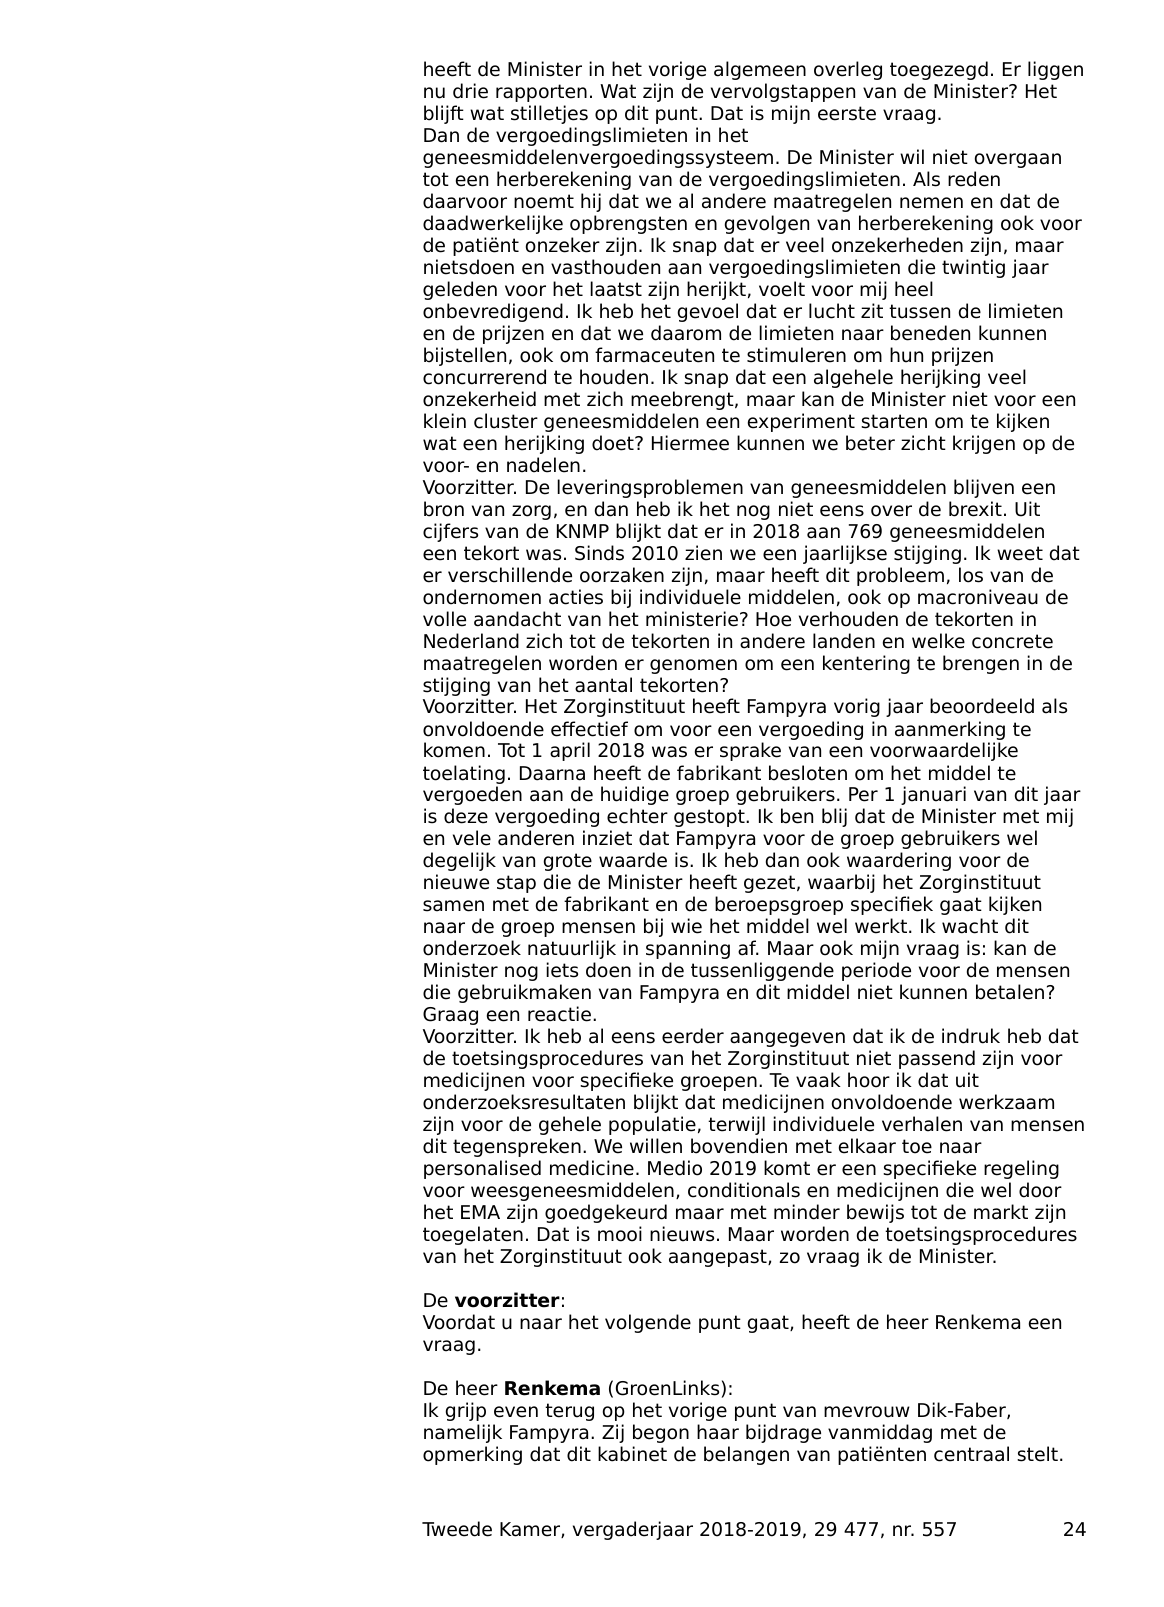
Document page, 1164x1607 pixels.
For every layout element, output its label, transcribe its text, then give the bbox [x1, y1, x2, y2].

text Voorzitter. Het Zorginstituut heeft Fampyra vorig jaar beoordeeld als onvoldoende effectief om voor een vergoeding in aanmerking te komen. Tot 1 april 2018 was er sprake van een voorwaardelijke toelating. Daarna heeft de fabrikant besloten om het middel te vergoeden aan de huidige groep gebruikers. Per 1 januari van dit jaar is deze vergoeding echter gestopt. Ik ben blij dat de Minister met mij en vele anderen inziet dat Fampyra voor de groep gebruikers wel degelijk van grote waarde is. Ik heb dan ook waardering voor de nieuwe stap die de Minister heeft gezet, waarbij het Zorginstituut samen met de fabrikant en de beroepsgroep specifiek gaat kijken naar de groep mensen bij wie het middel wel werkt. Ik wacht dit onderzoek natuurlijk in spanning af. Maar ook mijn vraag is: kan de Minister nog iets doen in de tussenliggende periode voor de mensen die gebruikmaken van Fampyra en dit middel niet kunnen betalen? Graag een reactie. [422, 696, 1087, 1026]
text Dan de vergoedingslimieten in het geneesmiddelenvergoedingssysteem. De Minister wil niet overgaan tot een herberekening van de vergoedingslimieten. Als reden daarvoor noemt hij dat we al andere maatregelen nemen en dat de daadwerkelijke opbrengsten en gevolgen van herberekening ook voor de patiënt onzeker zijn. Ik snap dat er veel onzekerheden zijn, maar nietsdoen en vasthouden aan vergoedingslimieten die twintig jaar geleden voor het laatst zijn herijkt, voelt voor mij heel onbevredigend. Ik heb het gevoel dat er lucht zit tussen de limieten en de prijzen en dat we daarom de limieten naar beneden kunnen bijstellen, ook om farmaceuten te stimuleren om hun prijzen concurrerend te houden. Ik snap dat een algehele herijking veel onzekerheid met zich meebrengt, maar kan de Minister niet voor een klein cluster geneesmiddelen een experiment starten om te kijken wat een herijking doet? Hiermee kunnen we beter zicht krijgen op de voor- en nadelen. [422, 125, 1087, 477]
text De heer Renkema (GroenLinks): [422, 1378, 1087, 1400]
text Voorzitter. De leveringsproblemen van geneesmiddelen blijven een bron van zorg, en dan heb ik het nog niet eens over de brexit. Uit cijfers van de KNMP blijkt dat er in 2018 aan 769 geneesmiddelen een tekort was. Sinds 2010 zien we een jaarlijkse stijging. Ik weet dat er verschillende oorzaken zijn, maar heeft dit probleem, los van de ondernomen acties bij individuele middelen, ook op macroniveau de volle aandacht van het ministerie? Hoe verhouden de tekorten in Nederland zich tot de tekorten in andere landen en welke concrete maatregelen worden er genomen om een kentering te brengen in de stijging van het aantal tekorten? [422, 477, 1087, 696]
text Voordat u naar het volgende punt gaat, heeft de heer Renkema een vraag. [422, 1312, 1087, 1356]
text Voorzitter. Ik heb al eens eerder aangegeven dat ik de indruk heb dat de toetsingsprocedures van het Zorginstituut niet passend zijn voor medicijnen voor specifieke groepen. Te vaak hoor ik dat uit onderzoeksresultaten blijkt dat medicijnen onvoldoende werkzaam zijn voor de gehele populatie, terwijl individuele verhalen van mensen dit tegenspreken. We willen bovendien met elkaar toe naar personalised medicine. Medio 2019 komt er een specifieke regeling voor weesgeneesmiddelen, conditionals en medicijnen die wel door het EMA zijn goedgekeurd maar met minder bewijs tot de markt zijn toegelaten. Dat is mooi nieuws. Maar worden de toetsingsprocedures van het Zorginstituut ook aangepast, zo vraag ik de Minister. [422, 1026, 1087, 1268]
text Ik grijp even terug op het vorige punt van mevrouw Dik-Faber, namelijk Fampyra. Zij begon haar bijdrage vanmiddag met de opmerking dat dit kabinet de belangen van patiënten centraal stelt. [422, 1400, 1087, 1466]
text De voorzitter: [422, 1290, 1087, 1312]
text heeft de Minister in het vorige algemeen overleg toegezegd. Er liggen nu drie rapporten. Wat zijn de vervolgstappen van de Minister? Het blijft wat stilletjes op dit punt. Dat is mijn eerste vraag. [422, 59, 1087, 125]
